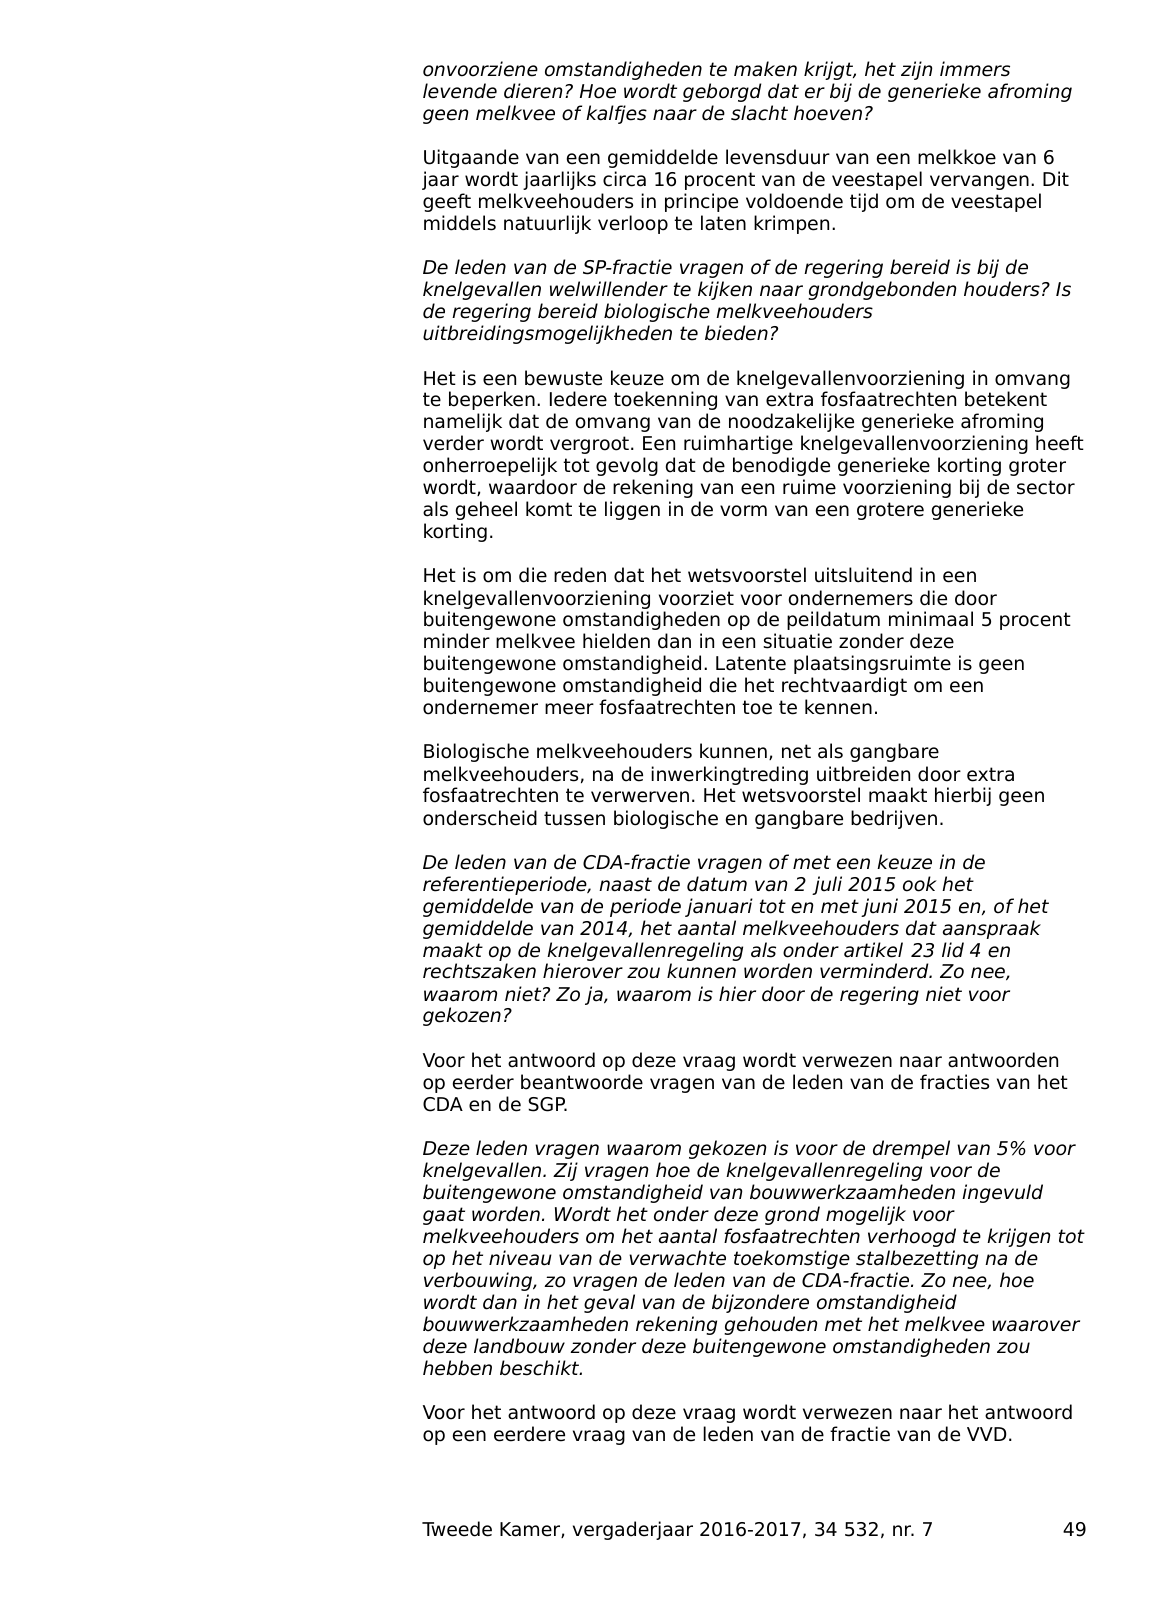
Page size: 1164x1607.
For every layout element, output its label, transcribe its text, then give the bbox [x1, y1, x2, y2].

text De leden van de CDA-fractie vragen of met een keuze in de referentieperiode, naast de datum van 2 juli 2015 ook het gemiddelde van de periode januari tot en met juni 2015 en, of het gemiddelde van 2014, het aantal melkveehouders dat aanspraak maakt op de knelgevallenregeling als onder artikel 23 lid 4 en rechtszaken hierover zou kunnen worden verminderd. Zo nee, waarom niet? Zo ja, waarom is hier door de regering niet voor gekozen? [422, 852, 1087, 1027]
text Het is om die reden dat het wetsvoorstel uitsluitend in een knelgevallenvoorziening voorziet voor ondernemers die door buitengewone omstandigheden op de peildatum minimaal 5 procent minder melkvee hielden dan in een situatie zonder deze buitengewone omstandigheid. Latente plaatsingsruimte is geen buitengewone omstandigheid die het rechtvaardigt om een ondernemer meer fosfaatrechten toe te kennen. [422, 565, 1087, 719]
text Biologische melkveehouders kunnen, net als gangbare melkveehouders, na de inwerkingtreding uitbreiden door extra fosfaatrechten te verwerven. Het wetsvoorstel maakt hierbij geen onderscheid tussen biologische en gangbare bedrijven. [422, 741, 1087, 829]
text Uitgaande van een gemiddelde levensduur van een melkkoe van 6 jaar wordt jaarlijks circa 16 procent van de veestapel vervangen. Dit geeft melkveehouders in principe voldoende tijd om de veestapel middels natuurlijk verloop te laten krimpen. [422, 147, 1087, 235]
text Voor het antwoord op deze vraag wordt verwezen naar het antwoord op een eerdere vraag van de leden van de fractie van de VVD. [422, 1402, 1087, 1446]
text onvoorziene omstandigheden te maken krijgt, het zijn immers levende dieren? Hoe wordt geborgd dat er bij de generieke afroming geen melkvee of kalfjes naar de slacht hoeven? [422, 59, 1087, 125]
text Voor het antwoord op deze vraag wordt verwezen naar antwoorden op eerder beantwoorde vragen van de leden van de fracties van het CDA en de SGP. [422, 1049, 1087, 1116]
text Het is een bewuste keuze om de knelgevallenvoorziening in omvang te beperken. Iedere toekenning van extra fosfaatrechten betekent namelijk dat de omvang van de noodzakelijke generieke afroming verder wordt vergroot. Een ruimhartige knelgevallenvoorziening heeft onherroepelijk tot gevolg dat de benodigde generieke korting groter wordt, waardoor de rekening van een ruime voorziening bij de sector als geheel komt te liggen in de vorm van een grotere generieke korting. [422, 367, 1087, 543]
text Deze leden vragen waarom gekozen is voor de drempel van 5% voor knelgevallen. Zij vragen hoe de knelgevallenregeling voor de buitengewone omstandigheid van bouwwerkzaamheden ingevuld gaat worden. Wordt het onder deze grond mogelijk voor melkveehouders om het aantal fosfaatrechten verhoogd te krijgen tot op het niveau van de verwachte toekomstige stalbezetting na de verbouwing, zo vragen de leden van de CDA-fractie. Zo nee, hoe wordt dan in het geval van de bijzondere omstandigheid bouwwerkzaamheden rekening gehouden met het melkvee waarover deze landbouw zonder deze buitengewone omstandigheden zou hebben beschikt. [422, 1138, 1087, 1379]
text De leden van de SP-fractie vragen of de regering bereid is bij de knelgevallen welwillender te kijken naar grondgebonden houders? Is de regering bereid biologische melkveehouders uitbreidingsmogelijkheden te bieden? [422, 257, 1087, 345]
